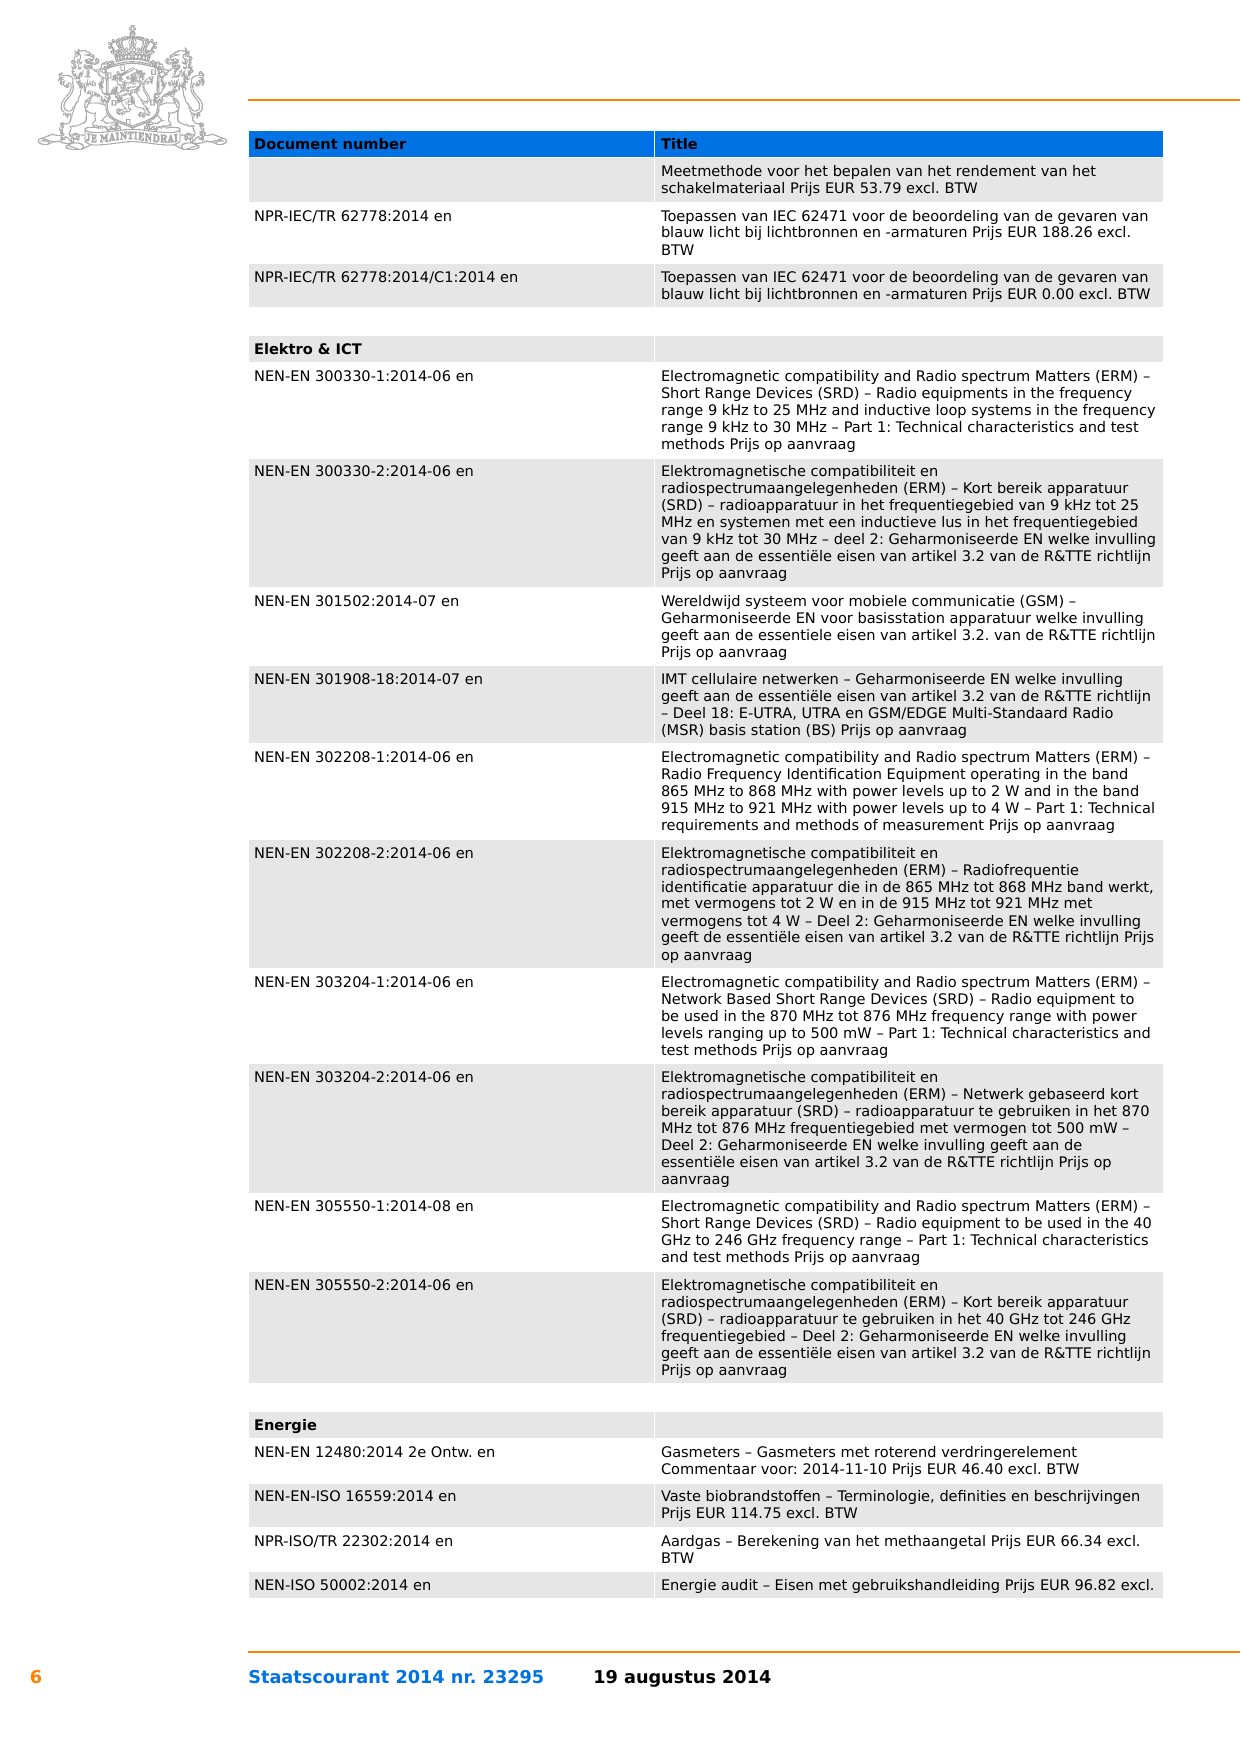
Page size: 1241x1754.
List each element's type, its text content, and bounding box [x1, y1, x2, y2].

table_cell Elektro & ICT [249, 336, 654, 362]
table_cell NEN-EN 303204-2:2014-06 en [249, 1064, 654, 1193]
table_cell Elektromagnetische compatibiliteit en radiospectrumaangelegenheden (ERM) – Radiofrequentie identificatie apparatuur die in de 865 MHz tot 868 MHz band werkt, met vermogens tot 2 W en in de 915 MHz tot 921 MHz met vermogens tot 4 W – Deel 2: Geharmoniseerde EN welke invulling geeft de essentiële eisen van artikel 3.2 van de R&TTE richtlijn Prijs op aanvraag [655, 840, 1163, 968]
table_cell [249, 309, 654, 335]
table_cell Energie [249, 1412, 654, 1438]
table_cell Energie audit – Eisen met gebruikshandleiding Prijs EUR 96.82 excl. [655, 1572, 1163, 1598]
table_cell Electromagnetic compatibility and Radio spectrum Matters (ERM) – Radio Frequency Identification Equipment operating in the band 865 MHz to 868 MHz with power levels up to 2 W and in the band 915 MHz to 921 MHz with power levels up to 4 W – Part 1: Technical requirements and methods of measurement Prijs op aanvraag [655, 745, 1163, 839]
table_cell Aardgas – Berekening van het methaangetal Prijs EUR 66.34 excl. BTW [655, 1528, 1163, 1571]
table_cell Meetmethode voor het bepalen van het rendement van het schakelmateriaal Prijs EUR 53.79 excl. BTW [655, 158, 1163, 202]
table_cell NEN-EN 303204-1:2014-06 en [249, 969, 654, 1063]
table_cell NEN-EN 300330-1:2014-06 en [249, 363, 654, 457]
table_cell Vaste biobrandstoffen – Terminologie, definities en beschrijvingen Prijs EUR 114.75 excl. BTW [655, 1484, 1163, 1527]
table_cell Toepassen van IEC 62471 voor de beoordeling van de gevaren van blauw licht bij lichtbronnen en -armaturen Prijs EUR 188.26 excl. BTW [655, 203, 1163, 263]
table_cell Elektromagnetische compatibiliteit en radiospectrumaangelegenheden (ERM) – Kort bereik apparatuur (SRD) – radioapparatuur in het frequentiegebied van 9 kHz tot 25 MHz en systemen met een inductieve lus in het frequentiegebied van 9 kHz tot 30 MHz – deel 2: Geharmoniseerde EN welke invulling geeft aan de essentiële eisen van artikel 3.2 van de R&TTE richtlijn Prijs op aanvraag [655, 459, 1163, 587]
table_cell Electromagnetic compatibility and Radio spectrum Matters (ERM) – Short Range Devices (SRD) – Radio equipment to be used in the 40 GHz to 246 GHz frequency range – Part 1: Technical characteristics and test methods Prijs op aanvraag [655, 1194, 1163, 1271]
table_header Title [655, 131, 1163, 157]
table_cell Electromagnetic compatibility and Radio spectrum Matters (ERM) – Network Based Short Range Devices (SRD) – Radio equipment to be used in the 870 MHz tot 876 MHz frequency range with power levels ranging up to 500 mW – Part 1: Technical characteristics and test methods Prijs op aanvraag [655, 969, 1163, 1063]
table_cell NEN-EN 305550-2:2014-06 en [249, 1272, 654, 1383]
table_cell Wereldwijd systeem voor mobiele communicatie (GSM) – Geharmoniseerde EN voor basisstation apparatuur welke invulling geeft aan de essentiele eisen van artikel 3.2. van de R&TTE richtlijn Prijs op aanvraag [655, 588, 1163, 665]
table_cell [655, 1412, 1163, 1438]
table_cell Toepassen van IEC 62471 voor de beoordeling van de gevaren van blauw licht bij lichtbronnen en -armaturen Prijs EUR 0.00 excl. BTW [655, 264, 1163, 307]
picture [38, 25, 227, 150]
table_cell NEN-EN 302208-1:2014-06 en [249, 745, 654, 839]
table_header Document number [249, 131, 654, 157]
table_cell NEN-EN 301502:2014-07 en [249, 588, 654, 665]
table_cell NPR-ISO/TR 22302:2014 en [249, 1528, 654, 1571]
table_cell Elektromagnetische compatibiliteit en radiospectrumaangelegenheden (ERM) – Kort bereik apparatuur (SRD) – radioapparatuur te gebruiken in het 40 GHz tot 246 GHz frequentiegebied – Deel 2: Geharmoniseerde EN welke invulling geeft aan de essentiële eisen van artikel 3.2 van de R&TTE richtlijn Prijs op aanvraag [655, 1272, 1163, 1383]
table_cell [655, 309, 1163, 335]
table_cell NEN-EN 300330-2:2014-06 en [249, 459, 654, 587]
table_cell [249, 1384, 654, 1411]
table_cell IMT cellulaire netwerken – Geharmoniseerde EN welke invulling geeft aan de essentiële eisen van artikel 3.2 van de R&TTE richtlijn – Deel 18: E-UTRA, UTRA en GSM/EDGE Multi-Standaard Radio (MSR) basis station (BS) Prijs op aanvraag [655, 666, 1163, 743]
table_cell NPR-IEC/TR 62778:2014/C1:2014 en [249, 264, 654, 307]
table_cell NPR-IEC/TR 62778:2014 en [249, 203, 654, 263]
table_cell NEN-ISO 50002:2014 en [249, 1572, 654, 1598]
table_cell NEN-EN 12480:2014 2e Ontw. en [249, 1439, 654, 1482]
table_cell [249, 158, 654, 202]
table_cell Gasmeters – Gasmeters met roterend verdringerelement Commentaar voor: 2014-11-10 Prijs EUR 46.40 excl. BTW [655, 1439, 1163, 1482]
table_cell Electromagnetic compatibility and Radio spectrum Matters (ERM) – Short Range Devices (SRD) – Radio equipments in the frequency range 9 kHz to 25 MHz and inductive loop systems in the frequency range 9 kHz to 30 MHz – Part 1: Technical characteristics and test methods Prijs op aanvraag [655, 363, 1163, 457]
table_cell [655, 336, 1163, 362]
table_cell NEN-EN 305550-1:2014-08 en [249, 1194, 654, 1271]
table_cell [655, 1384, 1163, 1411]
table_cell NEN-EN 301908-18:2014-07 en [249, 666, 654, 743]
table_cell NEN-EN 302208-2:2014-06 en [249, 840, 654, 968]
table_cell NEN-EN-ISO 16559:2014 en [249, 1484, 654, 1527]
table_cell Elektromagnetische compatibiliteit en radiospectrumaangelegenheden (ERM) – Netwerk gebaseerd kort bereik apparatuur (SRD) – radioapparatuur te gebruiken in het 870 MHz tot 876 MHz frequentiegebied met vermogen tot 500 mW – Deel 2: Geharmoniseerde EN welke invulling geeft aan de essentiële eisen van artikel 3.2 van de R&TTE richtlijn Prijs op aanvraag [655, 1064, 1163, 1193]
